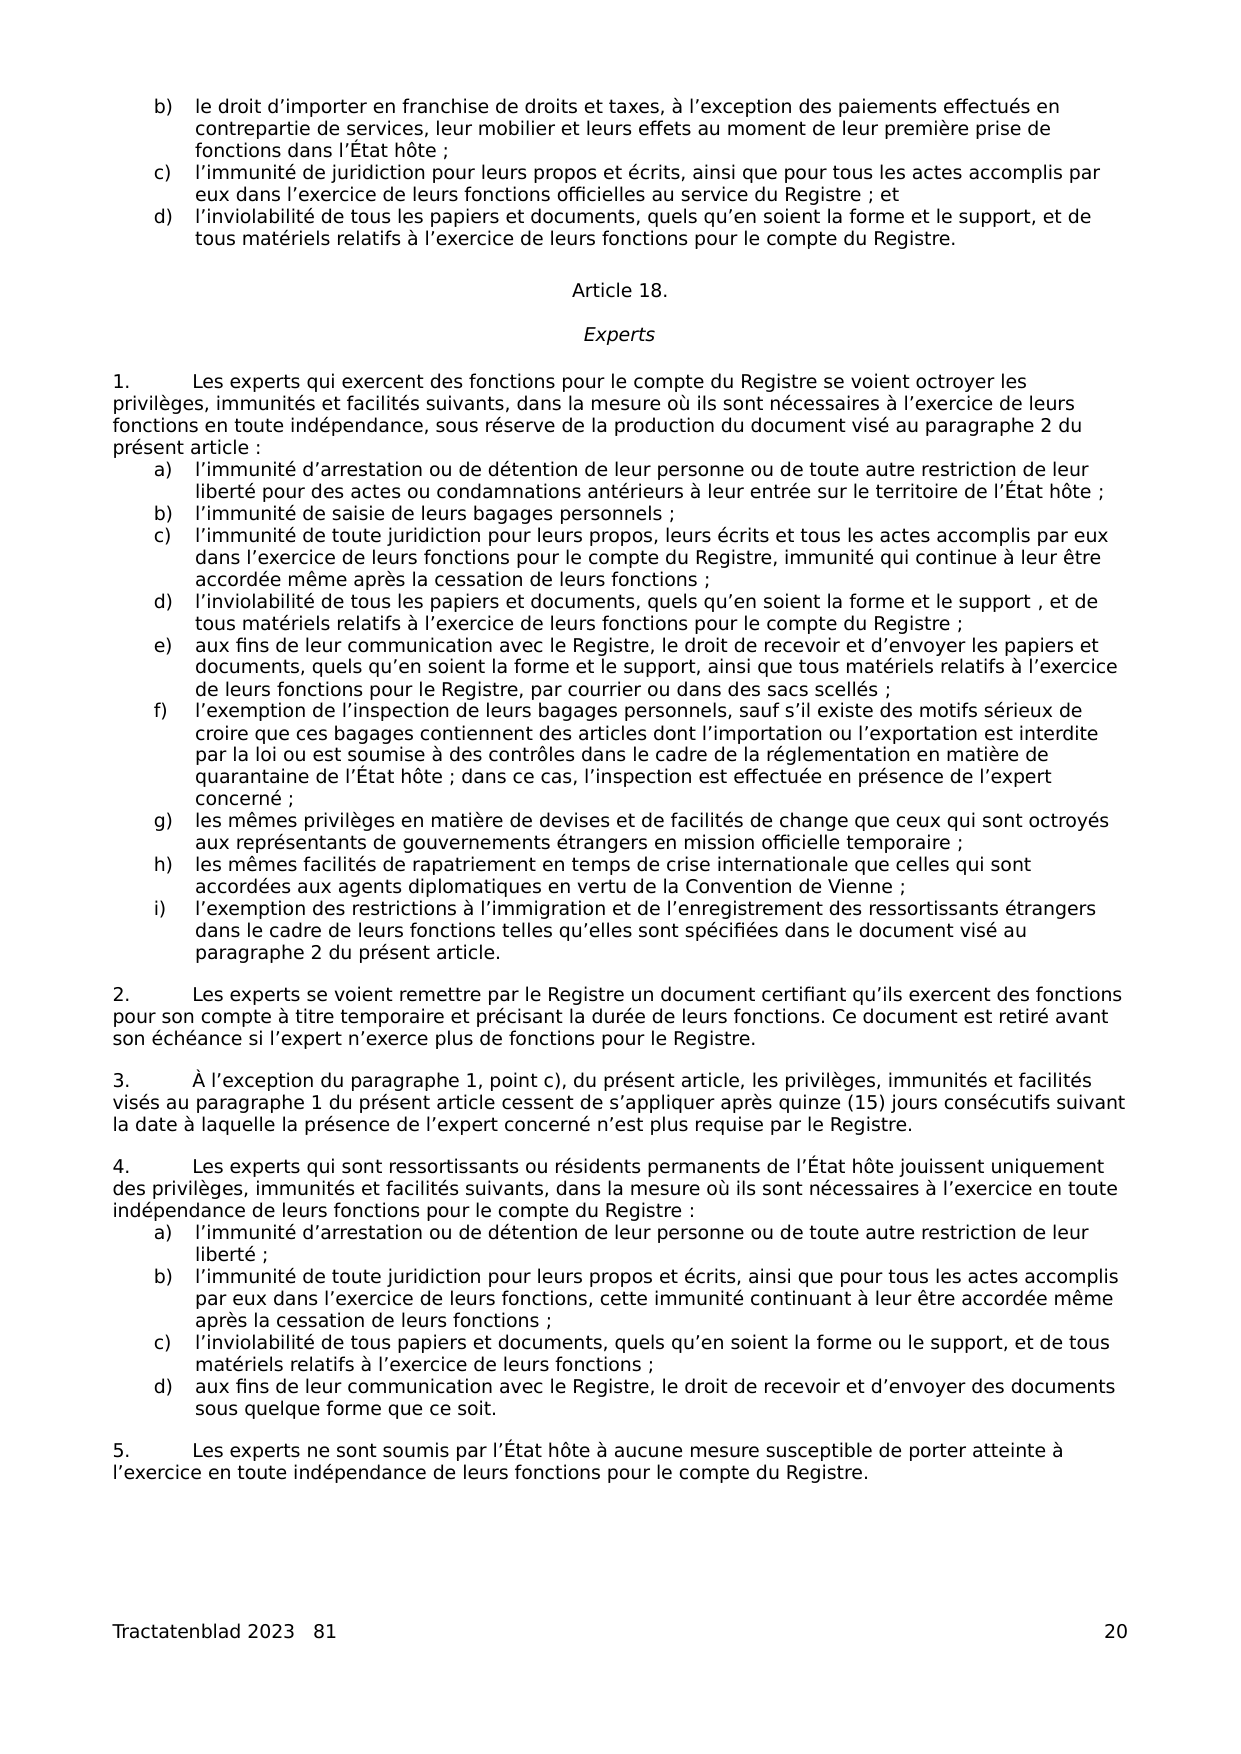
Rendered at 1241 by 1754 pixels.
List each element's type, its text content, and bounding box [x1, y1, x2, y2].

text a) l’immunité d’arrestation ou de détention de leur personne ou de toute autre restriction de leur liberté ; [153, 1222, 1128, 1266]
text 4. Les experts qui sont ressortissants ou résidents permanents de l’État hôte jouissent uniquement des privilèges, immunités et facilités suivants, dans la mesure où ils sont nécessaires à l’exercice en toute indépendance de leurs fonctions pour le compte du Registre : [112, 1156, 1128, 1222]
text d) aux fins de leur communication avec le Registre, le droit de recevoir et d’envoyer des documents sous quelque forme que ce soit. [153, 1376, 1128, 1420]
text i) l’exemption des restrictions à l’immigration et de l’enregistrement des ressortissants étrangers dans le cadre de leurs fonctions telles qu’elles sont spécifiées dans le document visé au paragraphe 2 du présent article. [153, 898, 1128, 964]
text c) l’inviolabilité de tous papiers et documents, quels qu’en soient la forme ou le support, et de tous matériels relatifs à l’exercice de leurs fonctions ; [153, 1332, 1128, 1376]
text h) les mêmes facilités de rapatriement en temps de crise internationale que celles qui sont accordées aux agents diplomatiques en vertu de la Convention de Vienne ; [153, 854, 1128, 898]
text b) l’immunité de saisie de leurs bagages personnels ; [153, 503, 1128, 524]
text d) l’inviolabilité de tous les papiers et documents, quels qu’en soient la forme et le support , et de tous matériels relatifs à l’exercice de leurs fonctions pour le compte du Registre ; [153, 591, 1128, 634]
text a) l’immunité d’arrestation ou de détention de leur personne ou de toute autre restriction de leur liberté pour des actes ou condamnations antérieurs à leur entrée sur le territoire de l’État hôte ; [153, 459, 1128, 503]
text 2. Les experts se voient remettre par le Registre un document certifiant qu’ils exercent des fonctions pour son compte à titre temporaire et précisant la durée de leurs fonctions. Ce document est retiré avant son échéance si l’expert n’exerce plus de fonctions pour le Registre. [112, 984, 1128, 1050]
text c) l’immunité de toute juridiction pour leurs propos, leurs écrits et tous les actes accomplis par eux dans l’exercice de leurs fonctions pour le compte du Registre, immunité qui continue à leur être accordée même après la cessation de leurs fonctions ; [153, 524, 1128, 591]
text f) l’exemption de l’inspection de leurs bagages personnels, sauf s’il existe des motifs sérieux de croire que ces bagages contiennent des articles dont l’importation ou l’exportation est interdite par la loi ou est soumise à des contrôles dans le cadre de la réglementation en matière de quarantaine de l’État hôte ; dans ce cas, l’inspection est effectuée en présence de l’expert concerné ; [153, 700, 1128, 810]
text 1. Les experts qui exercent des fonctions pour le compte du Registre se voient octroyer les privilèges, immunités et facilités suivants, dans la mesure où ils sont nécessaires à l’exercice de leurs fonctions en toute indépendance, sous réserve de la production du document visé au paragraphe 2 du présent article : [112, 371, 1128, 459]
text 5. Les experts ne sont soumis par l’État hôte à aucune mesure susceptible de porter atteinte à l’exercice en toute indépendance de leurs fonctions pour le compte du Registre. [112, 1440, 1128, 1484]
text g) les mêmes privilèges en matière de devises et de facilités de change que ceux qui sont octroyés aux représentants de gouvernements étrangers en mission officielle temporaire ; [153, 810, 1128, 854]
text b) le droit d’importer en franchise de droits et taxes, à l’exception des paiements effectués en contrepartie de services, leur mobilier et leurs effets au moment de leur première prise de fonctions dans l’État hôte ; [153, 96, 1128, 162]
subtitle Article 18. Experts [112, 280, 1128, 346]
text c) l’immunité de juridiction pour leurs propos et écrits, ainsi que pour tous les actes accomplis par eux dans l’exercice de leurs fonctions officielles au service du Registre ; et [153, 162, 1128, 206]
text d) l’inviolabilité de tous les papiers et documents, quels qu’en soient la forme et le support, et de tous matériels relatifs à l’exercice de leurs fonctions pour le compte du Registre. [153, 206, 1128, 250]
text 3. À l’exception du paragraphe 1, point c), du présent article, les privilèges, immunités et facilités visés au paragraphe 1 du présent article cessent de s’appliquer après quinze (15) jours consécutifs suivant la date à laquelle la présence de l’expert concerné n’est plus requise par le Registre. [112, 1070, 1128, 1136]
text b) l’immunité de toute juridiction pour leurs propos et écrits, ainsi que pour tous les actes accomplis par eux dans l’exercice de leurs fonctions, cette immunité continuant à leur être accordée même après la cessation de leurs fonctions ; [153, 1266, 1128, 1332]
text e) aux fins de leur communication avec le Registre, le droit de recevoir et d’envoyer les papiers et documents, quels qu’en soient la forme et le support, ainsi que tous matériels relatifs à l’exercice de leurs fonctions pour le Registre, par courrier ou dans des sacs scellés ; [153, 634, 1128, 700]
